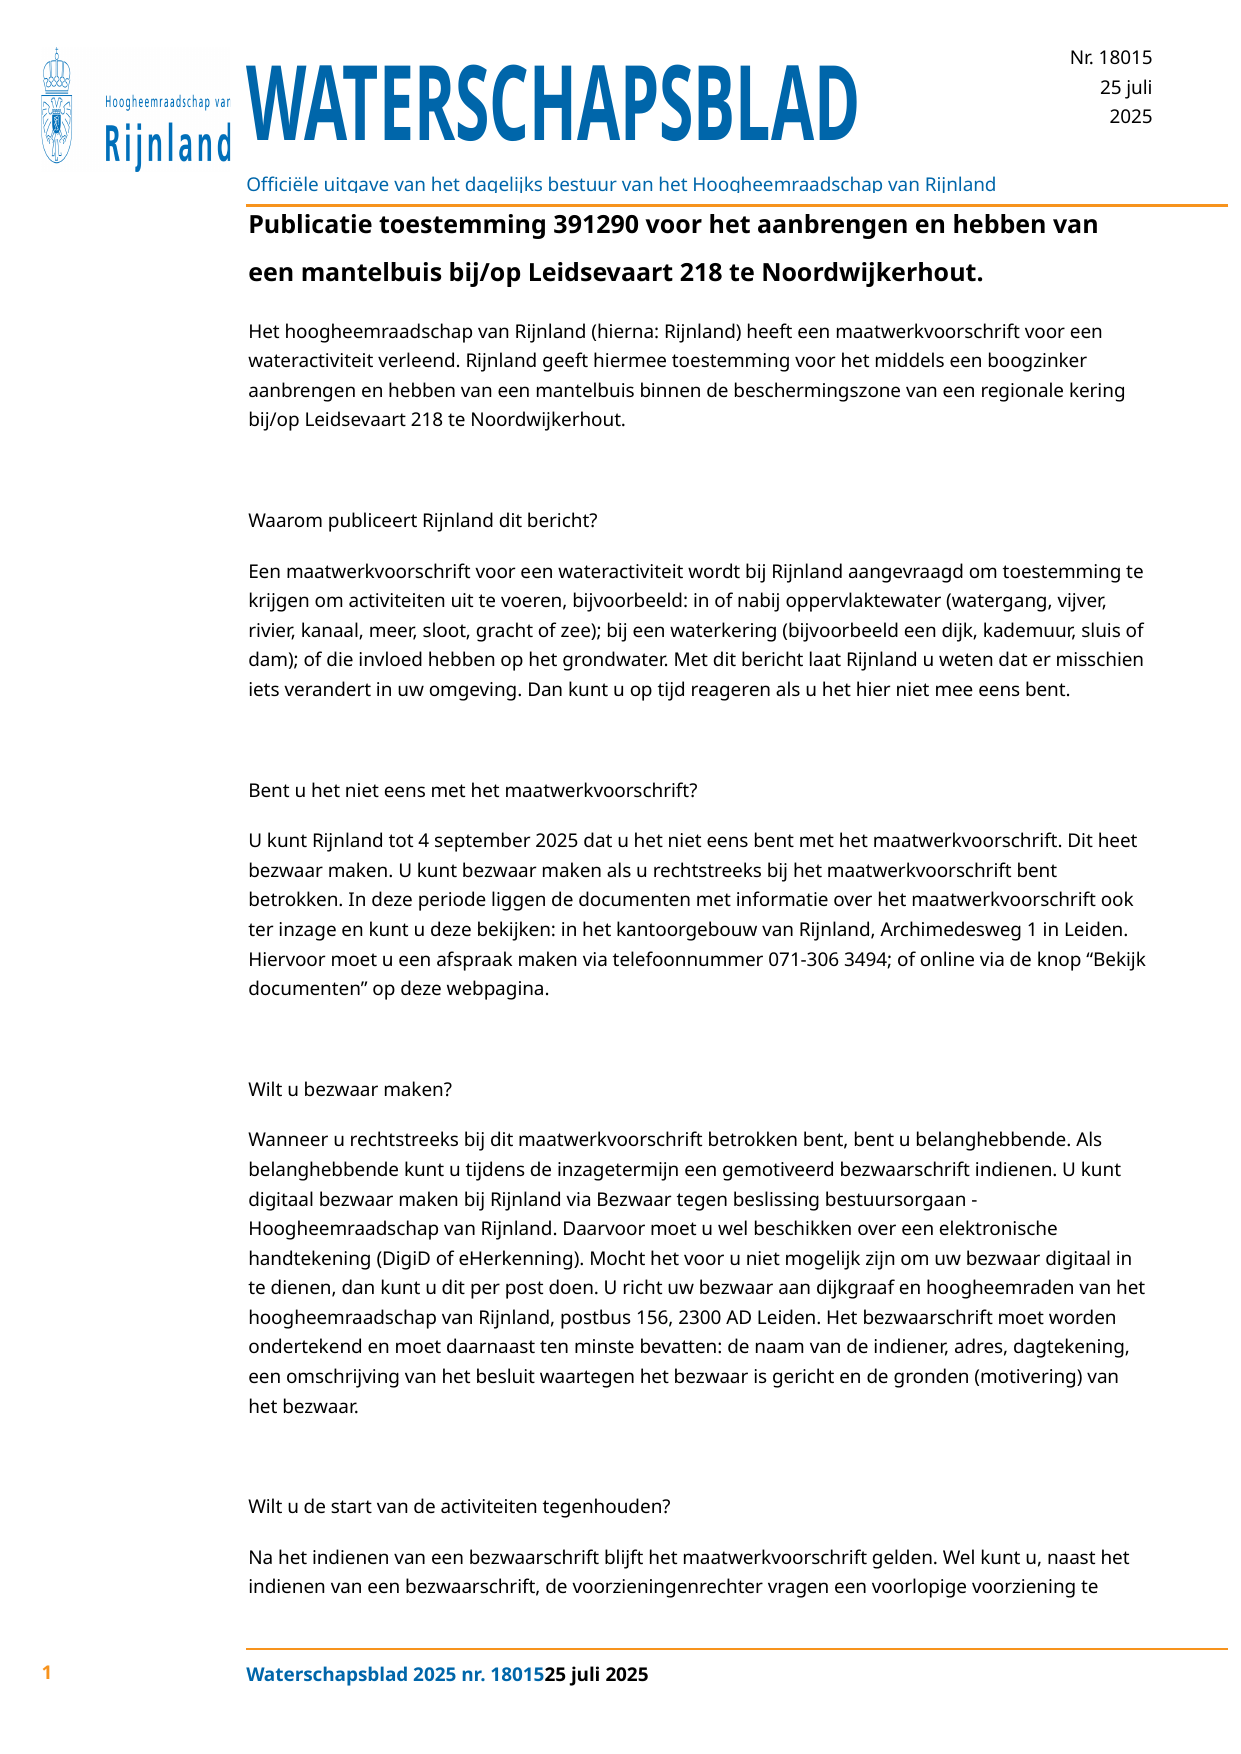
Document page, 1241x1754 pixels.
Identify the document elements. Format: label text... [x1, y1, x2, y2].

text Publicatie toestemming 391290 voor het aanbrengen en hebben van een mantelbuis bij/op Leidsevaart 218 te Noordwijkerhout. [248, 207, 1152, 288]
text Wilt u de start van de activiteiten tegenhouden? [248, 1494, 1152, 1519]
text Wanneer u rechtstreeks bij dit maatwerkvoorschrift betrokken bent, bent u belanghebbende. Als belanghebbende kunt u tijdens de inzagetermijn een gemotiveerd bezwaarschrift indienen. U kunt digitaal bezwaar maken bij Rijnland via Bezwaar tegen beslissing bestuursorgaan - Hoogheemraadschap van Rijnland. Daarvoor moet u wel beschikken over een elektronische handtekening (DigiD of eHerkenning). Mocht het voor u niet mogelijk zijn om uw bezwaar digitaal in te dienen, dan kunt u dit per post doen. U richt uw bezwaar aan dijkgraaf en hoogheemraden van het hoogheemraadschap van Rijnland, postbus 156, 2300 AD Leiden. Het bezwaarschrift moet worden ondertekend en moet daarnaast ten minste bevatten: de naam van de indiener, adres, dagtekening, een omschrijving van het besluit waartegen het bezwaar is gericht en de gronden (motivering) van het bezwaar. [248, 1127, 1152, 1419]
text Een maatwerkvoorschrift voor een wateractiviteit wordt bij Rijnland aangevraagd om toestemming te krijgen om activiteiten uit te voeren, bijvoorbeeld: in of nabij oppervlaktewater (watergang, vijver, rivier, kanaal, meer, sloot, gracht of zee); bij een waterkering (bijvoorbeeld een dijk, kademuur, sluis of dam); of die invloed hebben op het grondwater. Met dit bericht laat Rijnland u weten dat er misschien iets verandert in uw omgeving. Dan kunt u op tijd reageren als u het hier niet mee eens bent. [248, 558, 1152, 702]
text Na het indienen van een bezwaarschrift blijft het maatwerkvoorschrift gelden. Wel kunt u, naast het indienen van een bezwaarschrift, de voorzieningenrechter vragen een voorlopige voorziening te [248, 1544, 1152, 1599]
text Bent u het niet eens met het maatwerkvoorschrift? [248, 777, 1152, 803]
text Wilt u bezwaar maken? [248, 1076, 1152, 1102]
text U kunt Rijnland tot 4 september 2025 dat u het niet eens bent met het maatwerkvoorschrift. Dit heet bezwaar maken. U kunt bezwaar maken als u rechtstreeks bij het maatwerkvoorschrift bent betrokken. In deze periode liggen de documenten met informatie over het maatwerkvoorschrift ook ter inzage en kunt u deze bekijken: in het kantoorgebouw van Rijnland, Archimedesweg 1 in Leiden. Hiervoor moet u een afspraak maken via telefoonnummer 071-306 3494; of online via de knop “Bekijk documenten” op deze webpagina. [248, 827, 1152, 1001]
picture [41, 47, 231, 172]
text Waarom publiceert Rijnland dit bericht? [248, 507, 1152, 533]
text Het hoogheemraadschap van Rijnland (hierna: Rijnland) heeft een maatwerkvoorschrift voor een wateractiviteit verleend. Rijnland geeft hiermee toestemming voor het middels een boogzinker aanbrengen en hebben van een mantelbuis binnen de beschermingszone van een regionale kering bij/op Leidsevaart 218 te Noordwijkerhout. [248, 318, 1152, 432]
